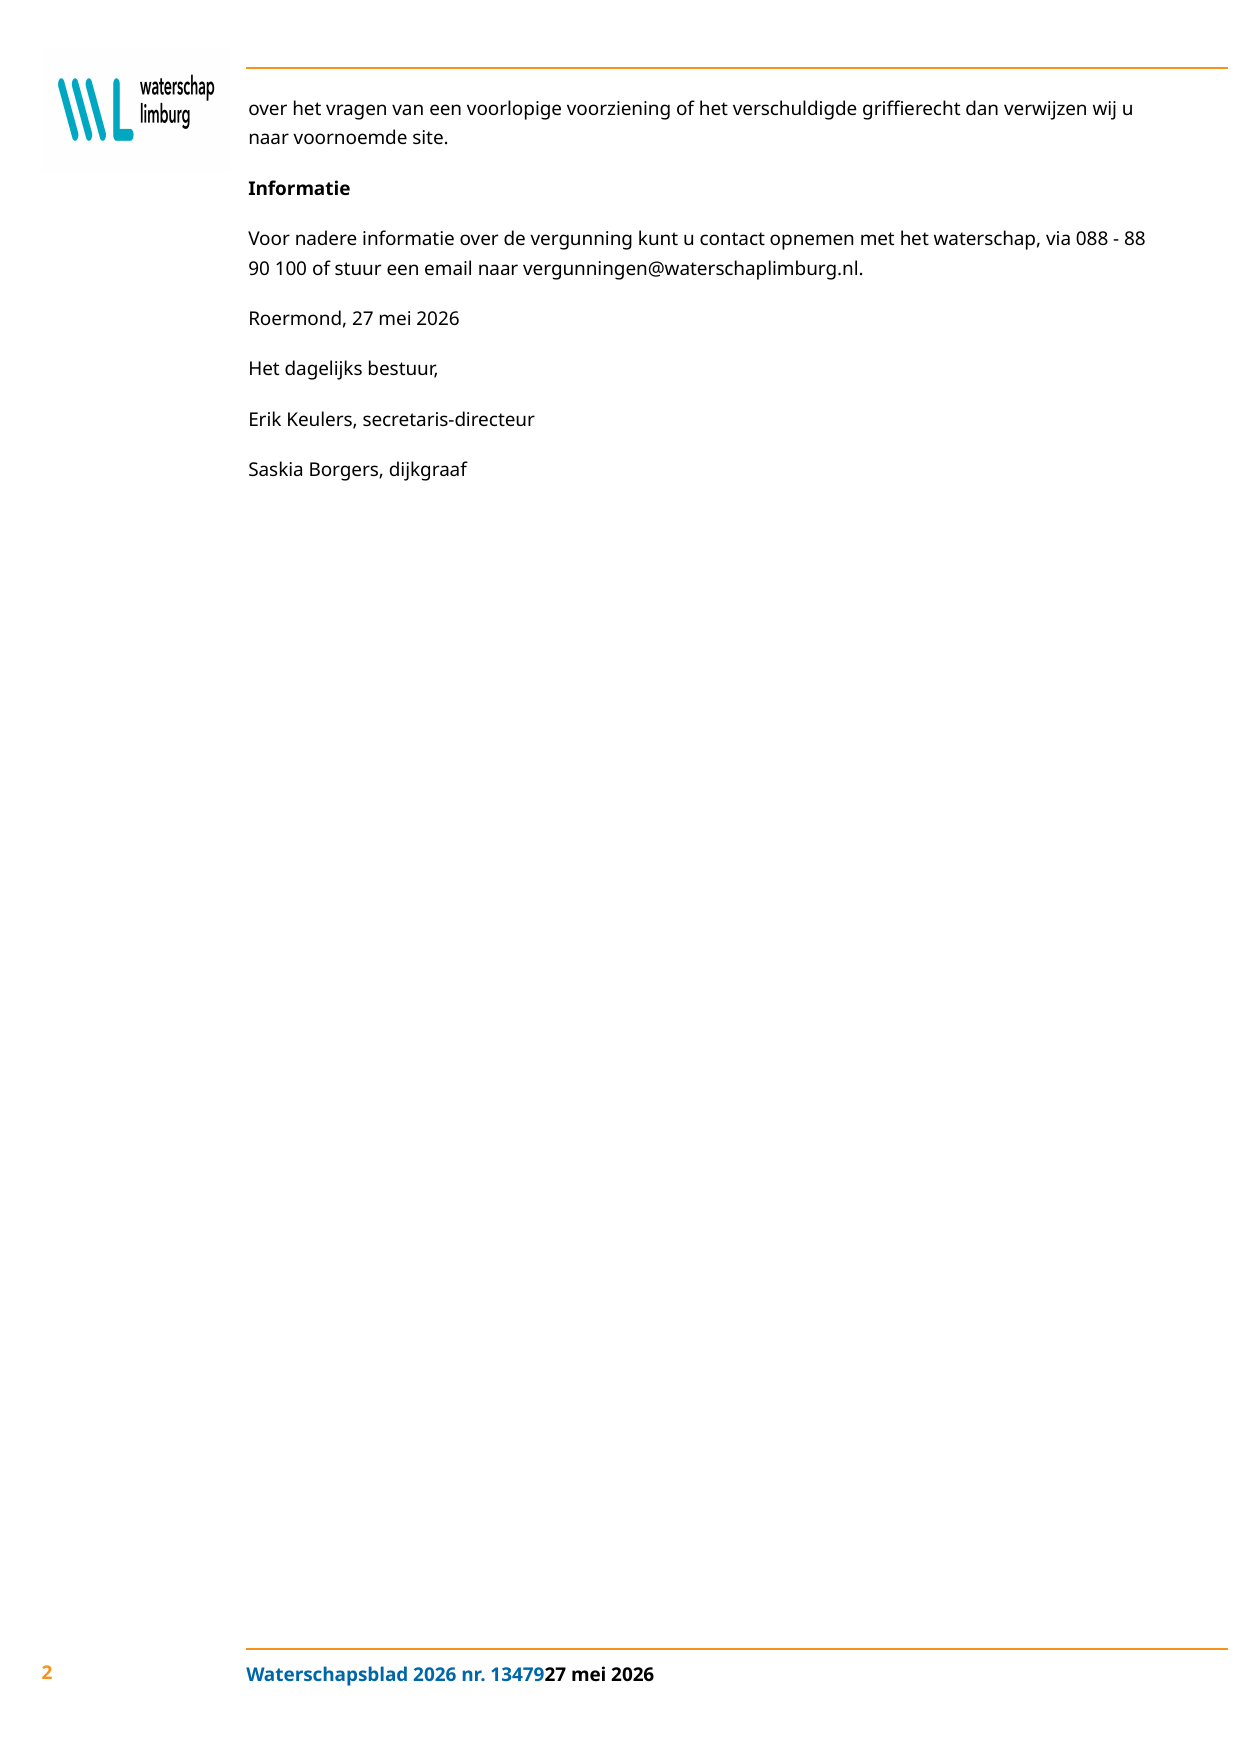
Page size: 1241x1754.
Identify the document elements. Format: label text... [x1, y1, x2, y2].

text Roermond, 27 mei 2026 [248, 305, 1152, 331]
text Voor nadere informatie over de vergunning kunt u contact opnemen met het waterschap, via 088 - 88 90 100 of stuur een email naar vergunningen@waterschaplimburg.nl. [248, 225, 1152, 281]
text over het vragen van een voorlopige voorziening of het verschuldigde griffierecht dan verwijzen wij u naar voornoemde site. [248, 95, 1152, 150]
text Informatie [248, 175, 1152, 201]
text Erik Keulers, secretaris-directeur [248, 406, 1152, 432]
picture [41, 47, 231, 172]
text Het dagelijks bestuur, [248, 356, 1152, 381]
text Saskia Borgers, dijkgraaf [248, 456, 1152, 482]
